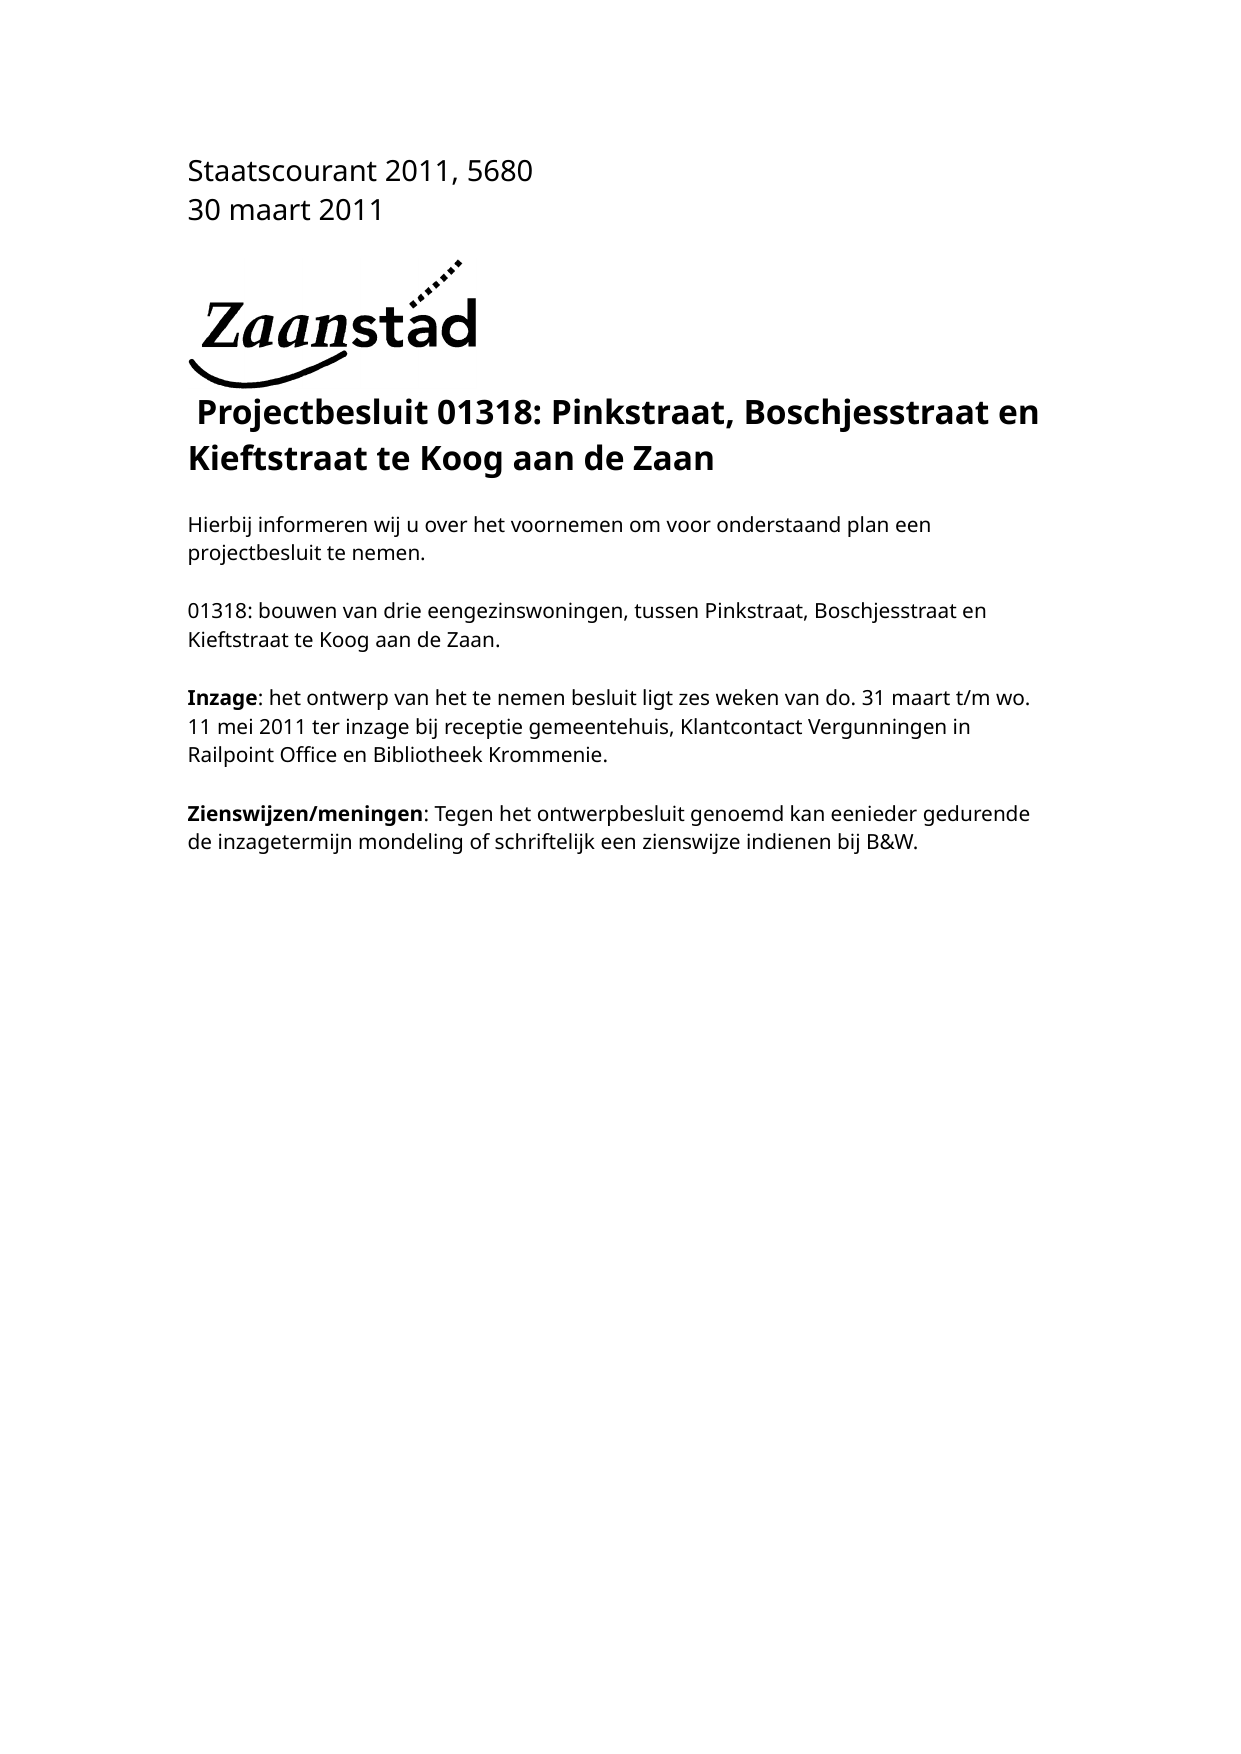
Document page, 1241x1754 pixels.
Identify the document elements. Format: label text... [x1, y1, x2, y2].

text Hierbij informeren wij u over het voornemen om voor onderstaand plan een projectbesluit te nemen. [187, 510, 1053, 567]
picture [187, 258, 477, 389]
text 01318: bouwen van drie eengezinswoningen, tussen Pinkstraat, Boschjesstraat en Kieftstraat te Koog aan de Zaan. [187, 597, 1053, 653]
text Zienswijzen/meningen: Tegen het ontwerpbesluit genoemd kan eenieder gedurende de inzagetermijn mondeling of schriftelijk een zienswijze indienen bij B&W. [187, 799, 1053, 856]
text 30 maart 2011 [187, 190, 1053, 229]
subtitle Projectbesluit 01318: Pinkstraat, Boschjesstraat en Kieftstraat te Koog aan de Zaan [187, 271, 1053, 480]
text Inzage: het ontwerp van het te nemen besluit ligt zes weken van do. 31 maart t/m wo. 11 mei 2011 ter inzage bij receptie gemeentehuis, Klantcontact Vergunningen in Railpoint Office en Bibliotheek Krommenie. [187, 683, 1053, 769]
text Staatscourant 2011, 5680 [187, 150, 1053, 190]
